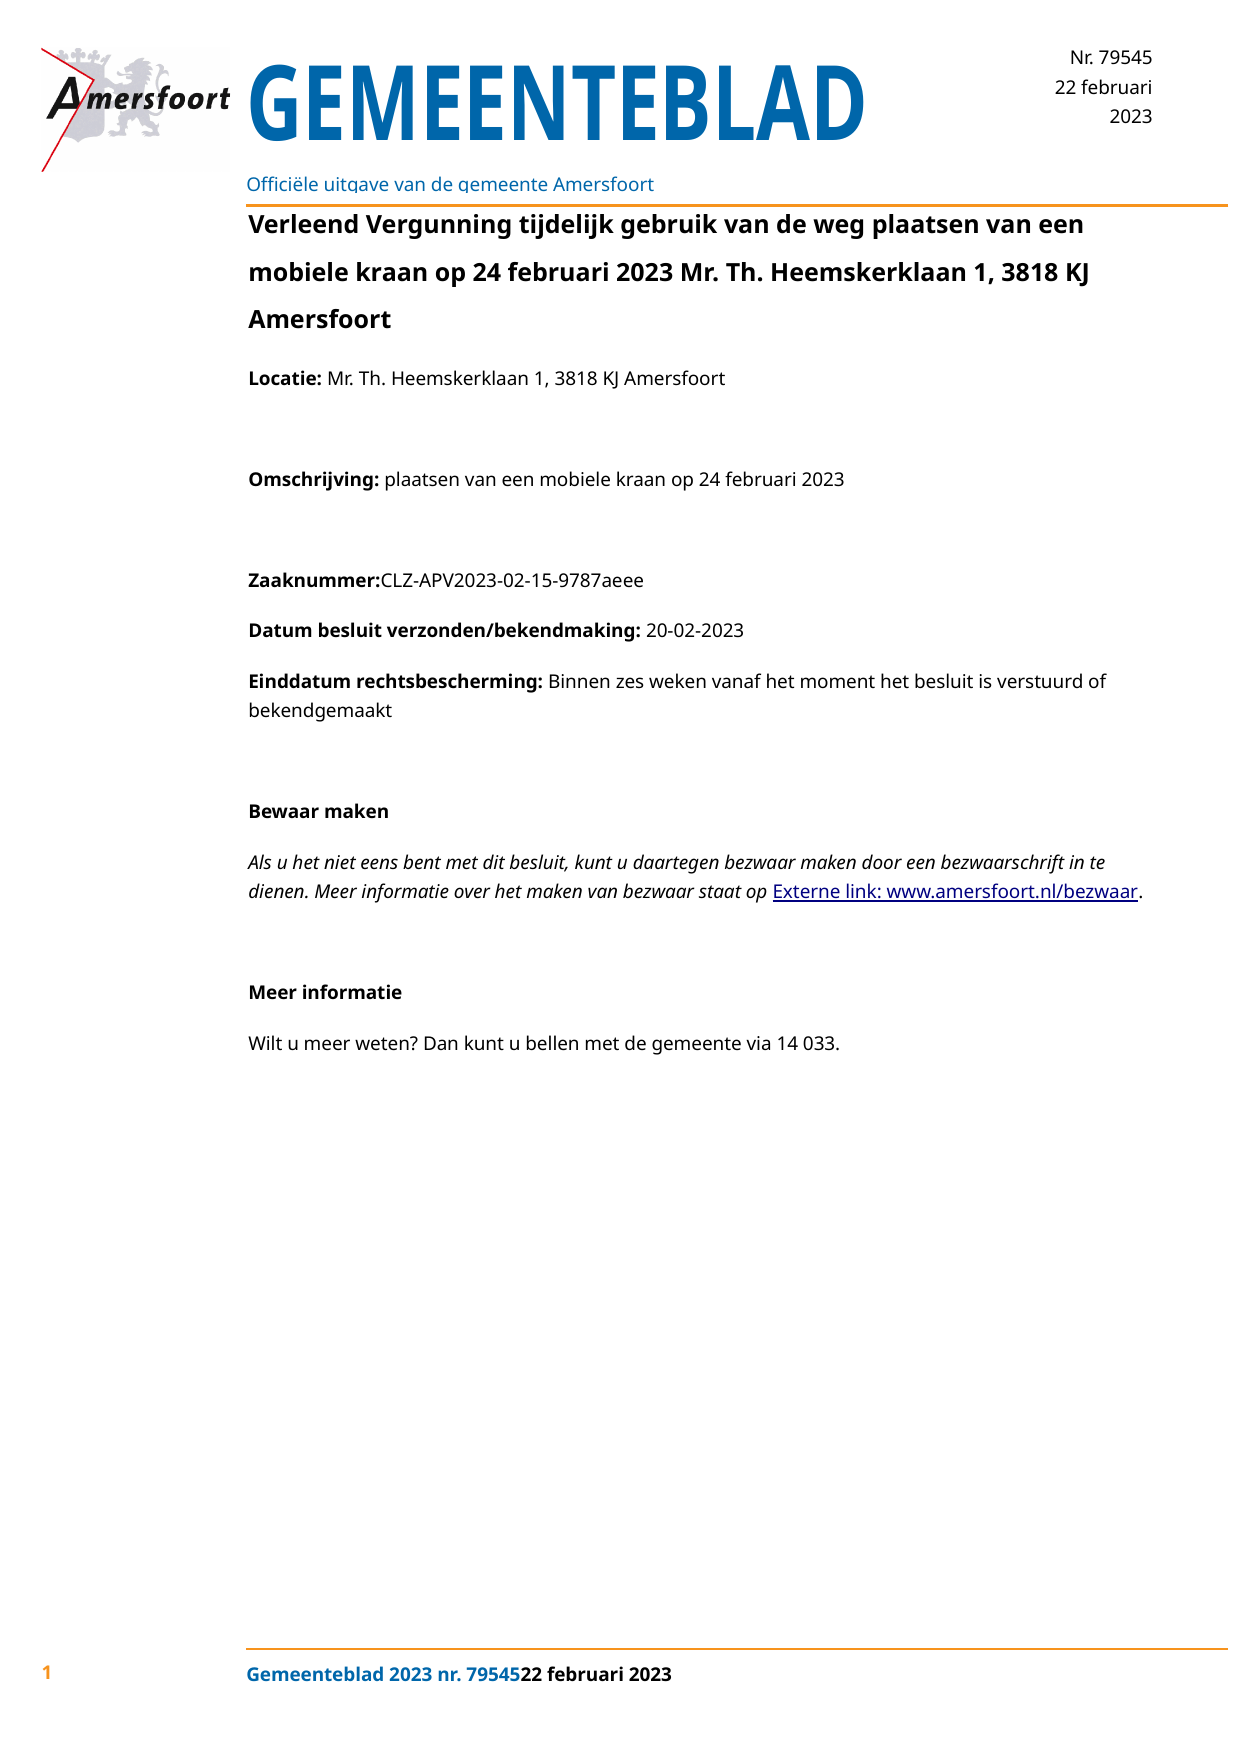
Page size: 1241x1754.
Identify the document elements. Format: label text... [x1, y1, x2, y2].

text Locatie: Mr. Th. Heemskerklaan 1, 3818 KJ Amersfoort [248, 366, 1152, 391]
text Meer informatie [248, 979, 1152, 1005]
text Wilt u meer weten? Dan kunt u bellen met de gemeente via 14 033. [248, 1030, 1152, 1055]
text Zaaknummer:CLZ-APV2023-02-15-9787aeee [248, 567, 1152, 593]
picture [41, 47, 231, 172]
text Als u het niet eens bent met dit besluit, kunt u daartegen bezwaar maken door een bezwaarschrift in te dienen. Meer informatie over het maken van bezwaar staat op Externe link: www.amersfoort.nl/bezwaar. [248, 849, 1152, 904]
text Omschrijving: plaatsen van een mobiele kraan op 24 februari 2023 [248, 466, 1152, 492]
text Verleend Vergunning tijdelijk gebruik van de weg plaatsen van een mobiele kraan op 24 februari 2023 Mr. Th. Heemskerklaan 1, 3818 KJ Amersfoort [248, 207, 1152, 336]
text Einddatum rechtsbescherming: Binnen zes weken vanaf het moment het besluit is verstuurd of bekendgemaakt [248, 668, 1152, 723]
text Bewaar maken [248, 798, 1152, 824]
text Datum besluit verzonden/bekendmaking: 20-02-2023 [248, 618, 1152, 643]
